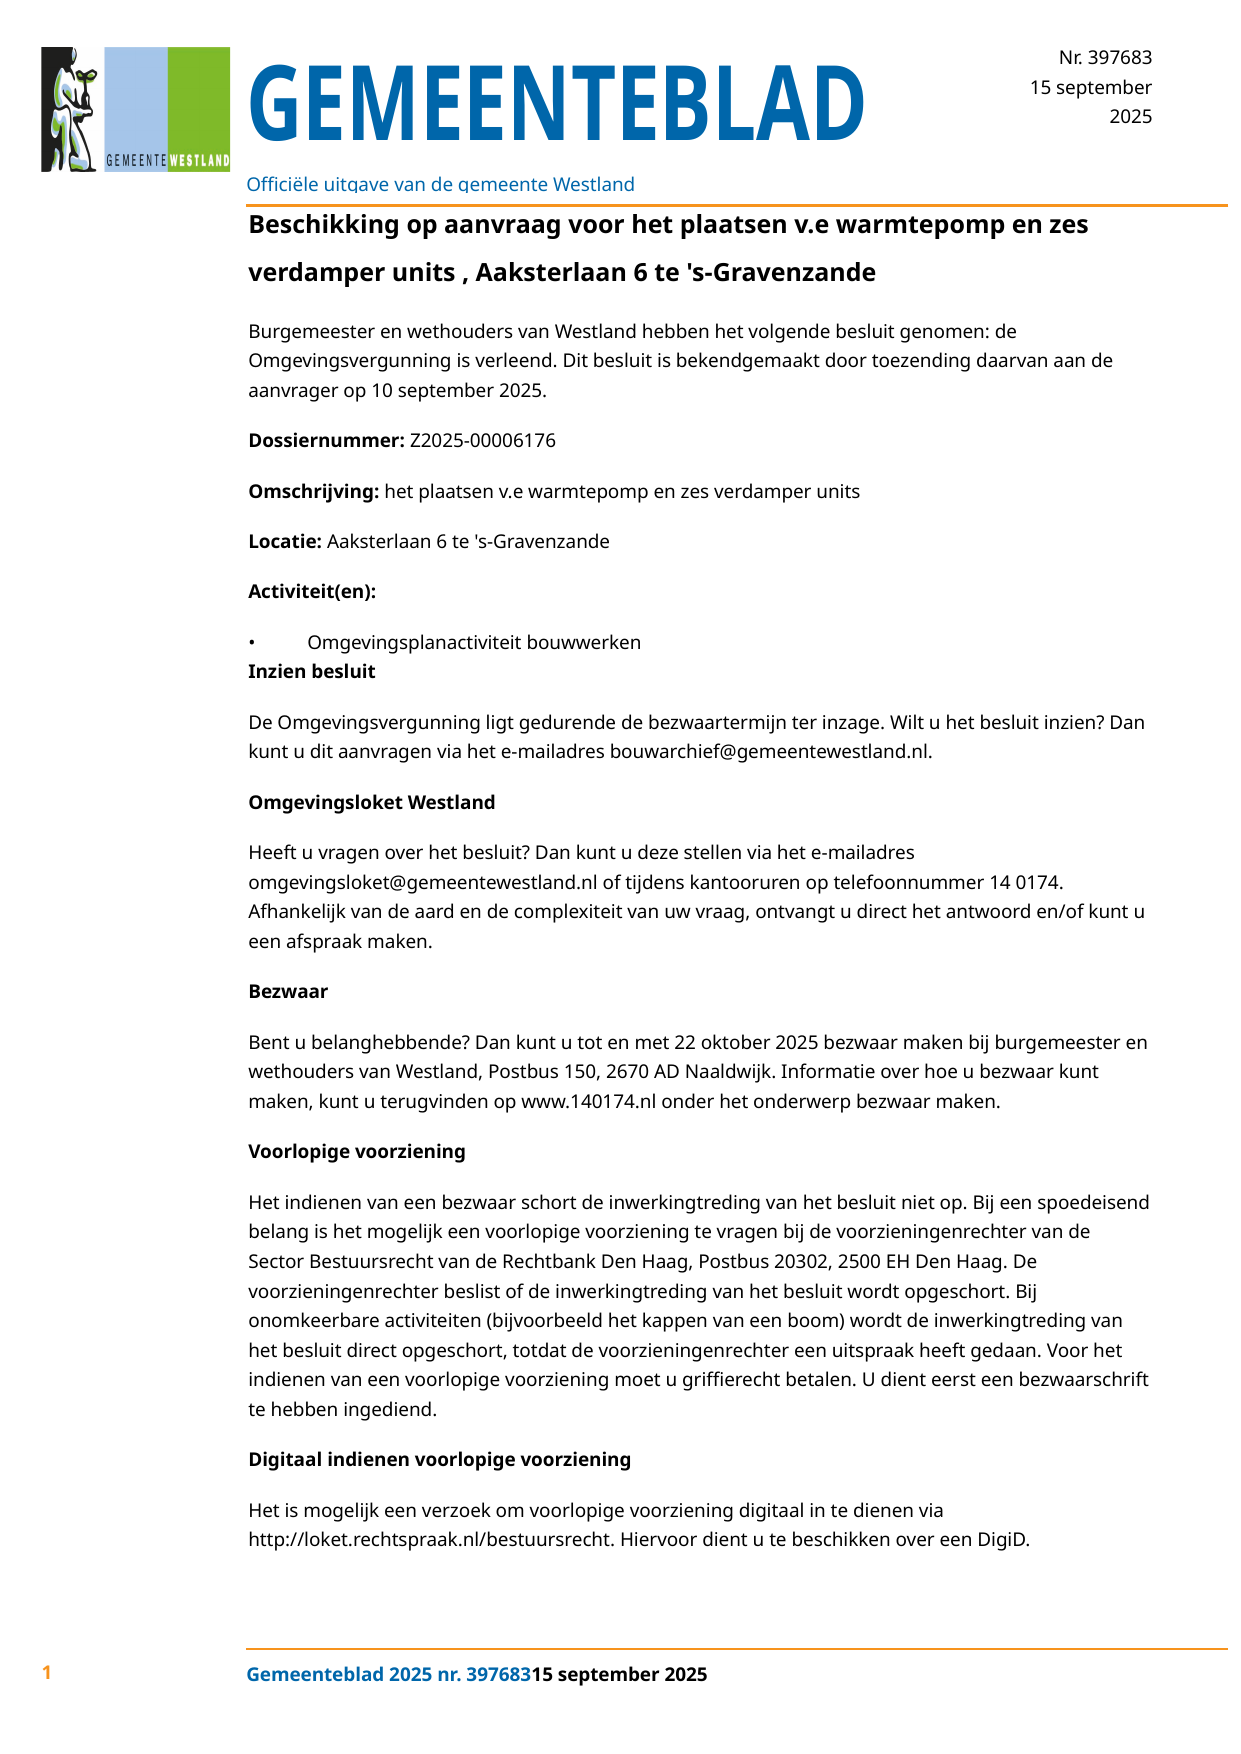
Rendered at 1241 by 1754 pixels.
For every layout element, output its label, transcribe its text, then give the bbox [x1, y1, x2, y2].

text Bezwaar [248, 979, 1152, 1004]
list Omgevingsplanactiviteit bouwwerken [248, 629, 1152, 655]
text Bent u belanghebbende? Dan kunt u tot en met 22 oktober 2025 bezwaar maken bij burgemeester en wethouders van Westland, Postbus 150, 2670 AD Naaldwijk. Informatie over hoe u bezwaar kunt maken, kunt u terugvinden op www.140174.nl onder het onderwerp bezwaar maken. [248, 1029, 1152, 1114]
text Activiteit(en): [248, 579, 1152, 604]
text Inzien besluit [248, 659, 1152, 684]
text Omschrijving: het plaatsen v.e warmtepomp en zes verdamper units [248, 478, 1152, 504]
text Locatie: Aaksterlaan 6 te 's-Gravenzande [248, 528, 1152, 554]
text Dossiernummer: Z2025-00006176 [248, 427, 1152, 453]
text Digitaal indienen voorlopige voorziening [248, 1447, 1152, 1472]
text Het indienen van een bezwaar schort de inwerkingtreding van het besluit niet op. Bij een spoedeisend belang is het mogelijk een voorlopige voorziening te vragen bij de voorzieningenrechter van de Sector Bestuursrecht van de Rechtbank Den Haag, Postbus 20302, 2500 EH Den Haag. De voorzieningenrechter beslist of de inwerkingtreding van het besluit wordt opgeschort. Bij onomkeerbare activiteiten (bijvoorbeeld het kappen van een boom) wordt de inwerkingtreding van het besluit direct opgeschort, totdat de voorzieningenrechter een uitspraak heeft gedaan. Voor het indienen van een voorlopige voorziening moet u griffierecht betalen. U dient eerst een bezwaarschrift te hebben ingediend. [248, 1189, 1152, 1422]
picture [41, 47, 231, 172]
text Het is mogelijk een verzoek om voorlopige voorziening digitaal in te dienen via http://loket.rechtspraak.nl/bestuursrecht. Hiervoor dient u te beschikken over een DigiD. [248, 1497, 1152, 1552]
text Burgemeester en wethouders van Westland hebben het volgende besluit genomen: de Omgevingsvergunning is verleend. Dit besluit is bekendgemaakt door toezending daarvan aan de aanvrager op 10 september 2025. [248, 318, 1152, 403]
text Voorlopige voorziening [248, 1139, 1152, 1164]
text Omgevingsloket Westland [248, 789, 1152, 815]
text Heeft u vragen over het besluit? Dan kunt u deze stellen via het e-mailadres omgevingsloket@gemeentewestland.nl of tijdens kantooruren op telefoonnummer 14 0174. Afhankelijk van de aard en de complexiteit van uw vraag, ontvangt u direct het antwoord en/of kunt u een afspraak maken. [248, 839, 1152, 954]
text De Omgevingsvergunning ligt gedurende de bezwaartermijn ter inzage. Wilt u het besluit inzien? Dan kunt u dit aanvragen via het e-mailadres bouwarchief@gemeentewestland.nl. [248, 709, 1152, 764]
text Beschikking op aanvraag voor het plaatsen v.e warmtepomp en zes verdamper units , Aaksterlaan 6 te 's-Gravenzande [248, 207, 1152, 288]
